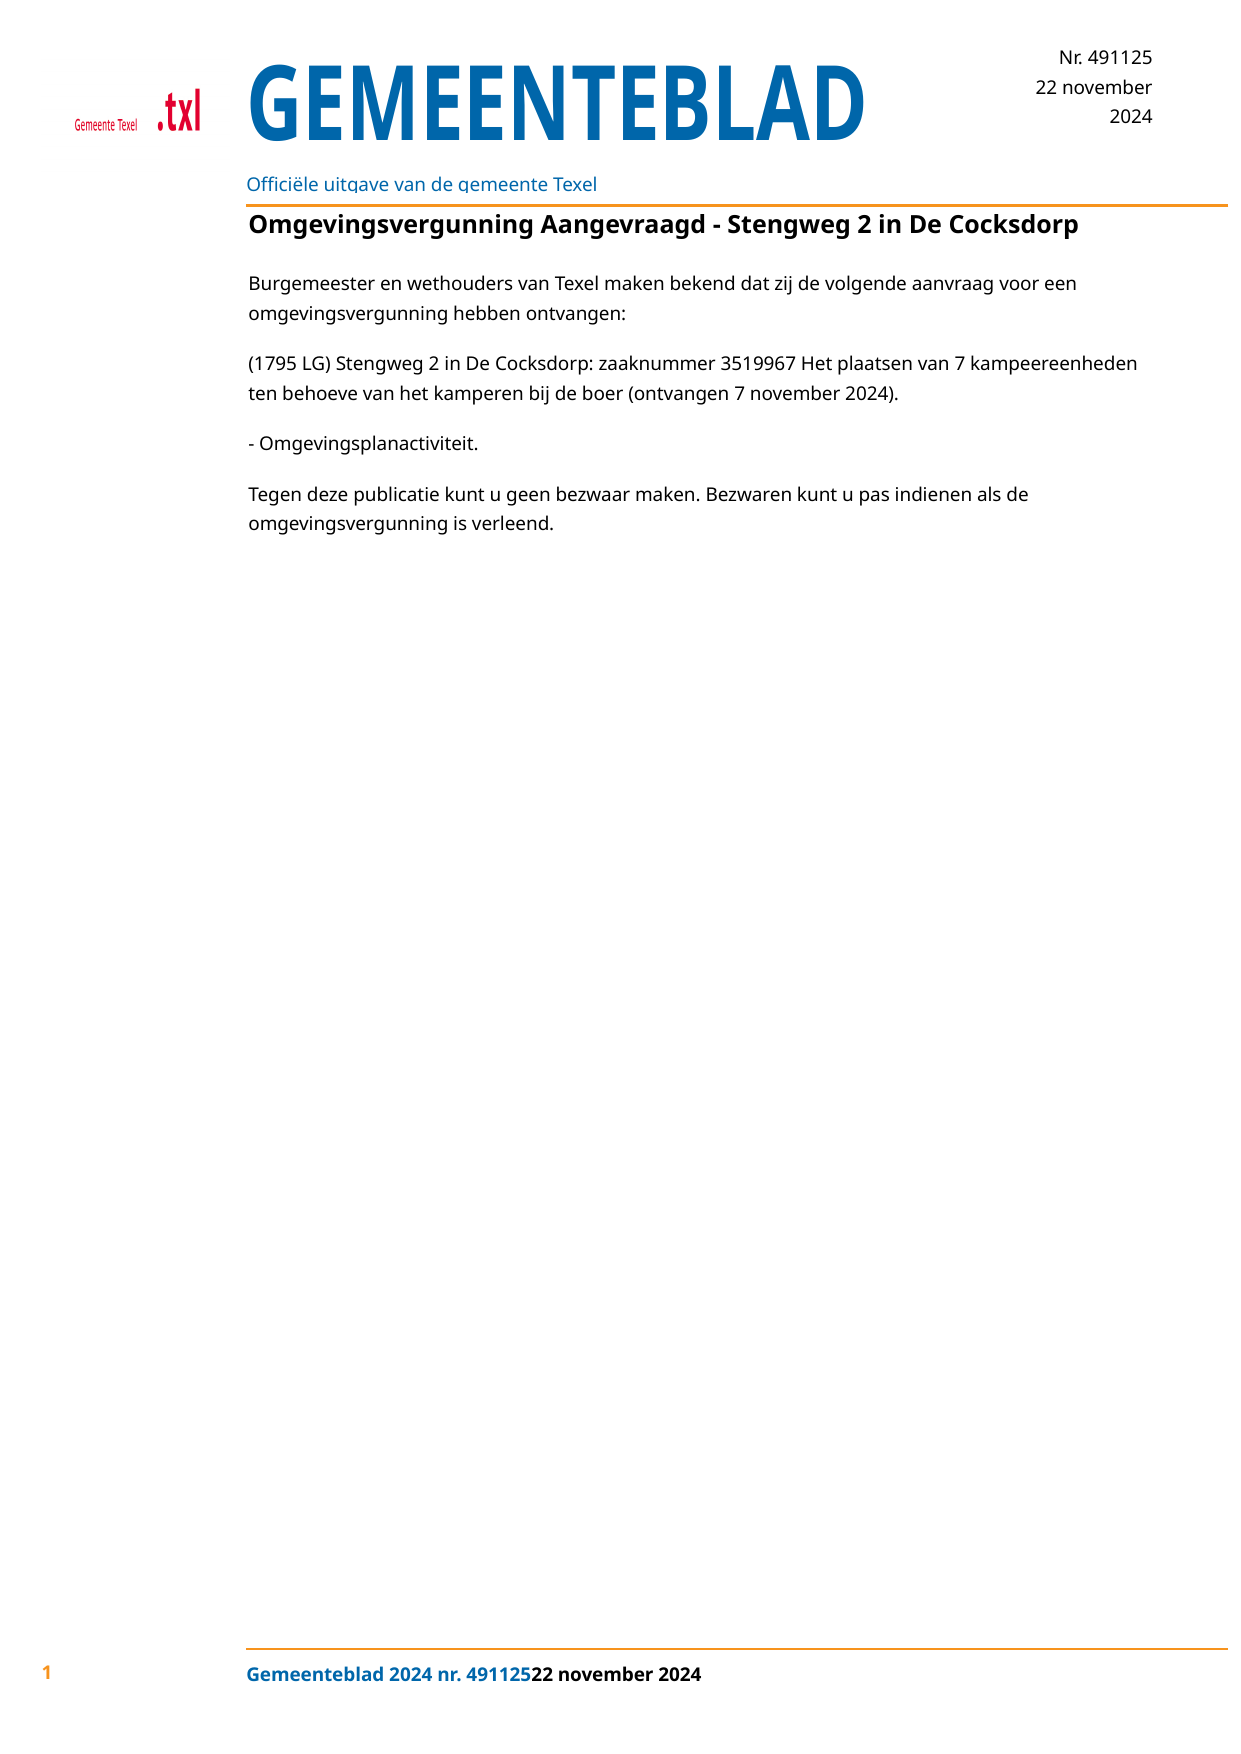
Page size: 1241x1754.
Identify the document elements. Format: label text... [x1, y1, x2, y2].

picture [41, 47, 231, 172]
text (1795 LG) Stengweg 2 in De Cocksdorp: zaaknummer 3519967 Het plaatsen van 7 kampeereenheden ten behoeve van het kamperen bij de boer (ontvangen 7 november 2024). [248, 350, 1152, 406]
text Omgevingsvergunning Aangevraagd - Stengweg 2 in De Cocksdorp [248, 207, 1152, 241]
text Tegen deze publicatie kunt u geen bezwaar maken. Bezwaren kunt u pas indienen als de omgevingsvergunning is verleend. [248, 481, 1152, 536]
text - Omgevingsplanactiviteit. [248, 430, 1152, 456]
text Burgemeester en wethouders van Texel maken bekend dat zij de volgende aanvraag voor een omgevingsvergunning hebben ontvangen: [248, 270, 1152, 326]
